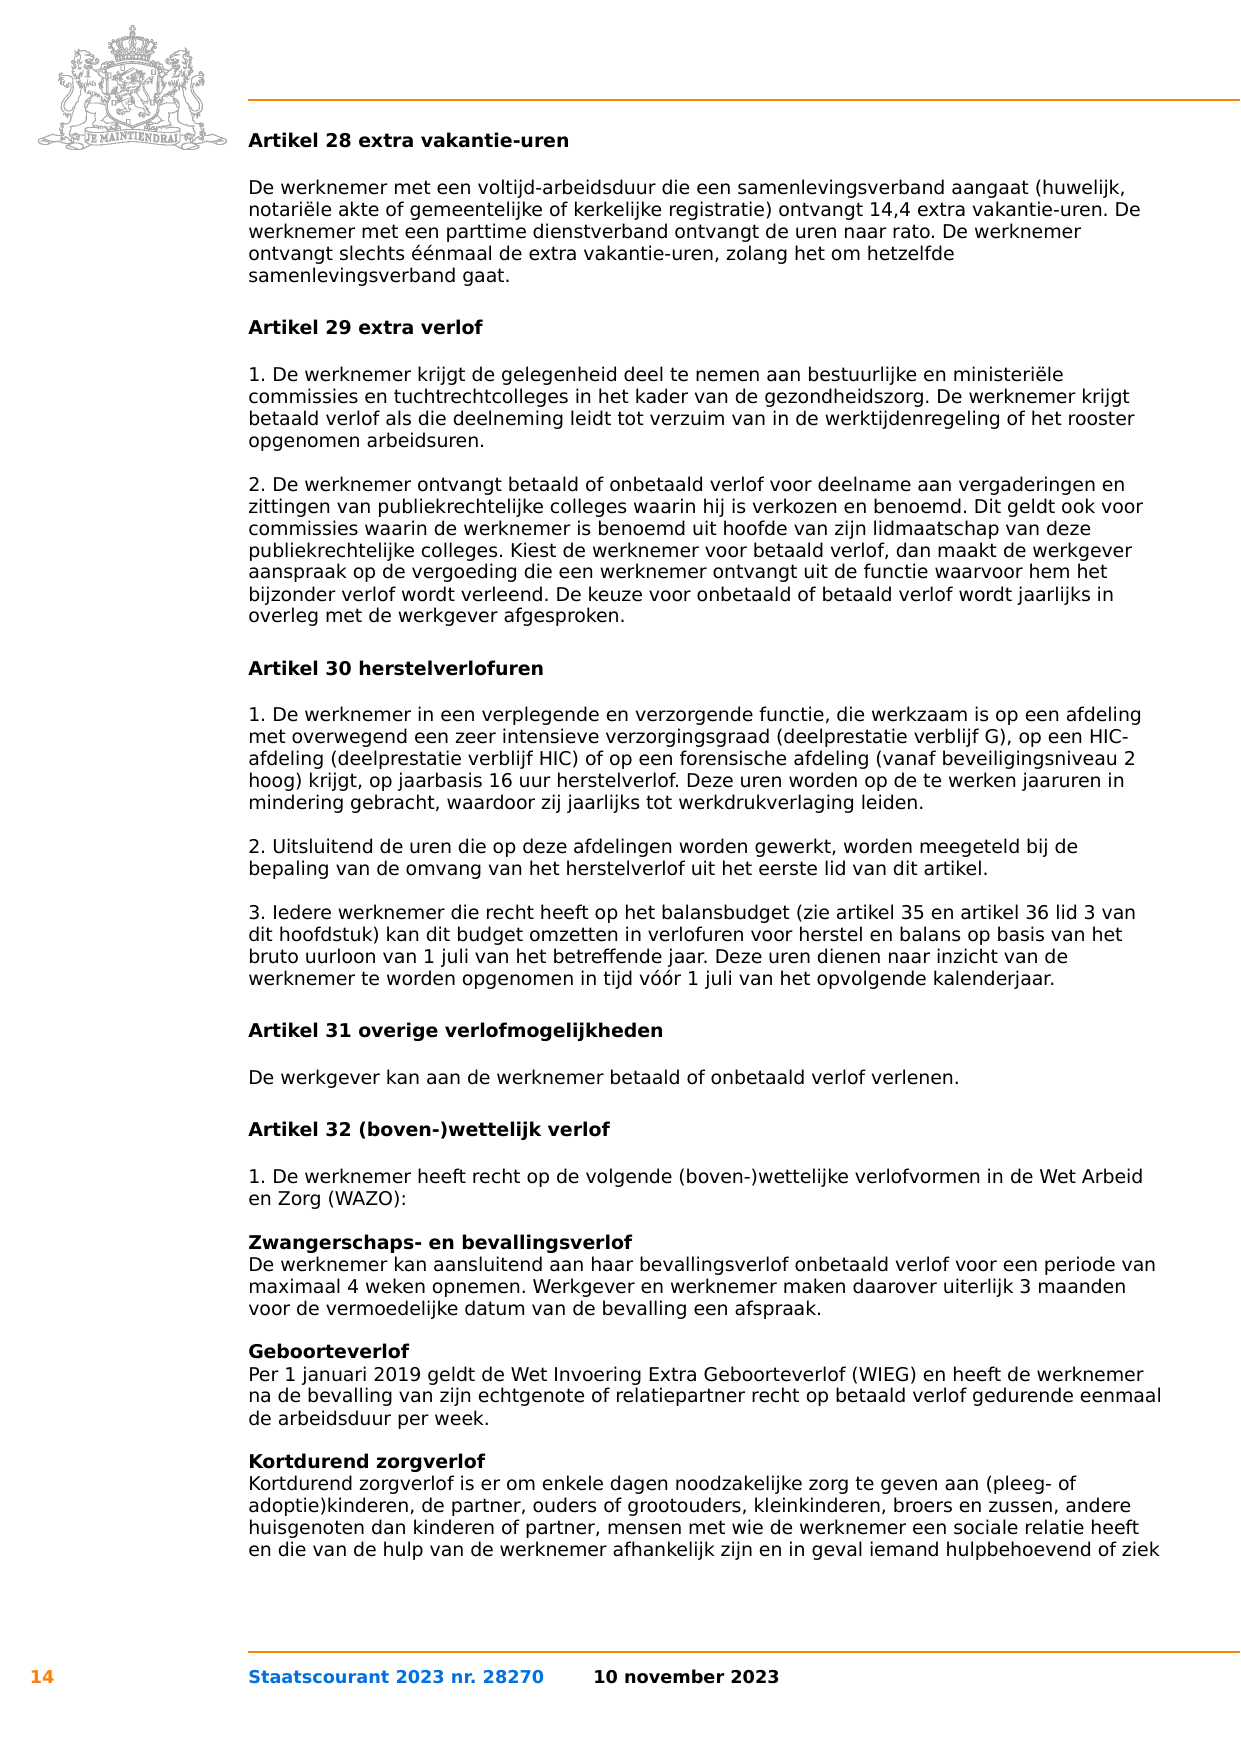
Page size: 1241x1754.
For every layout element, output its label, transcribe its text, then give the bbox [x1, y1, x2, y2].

subtitle Geboorteverlof [248, 1341, 1163, 1363]
subtitle Artikel 30 herstelverlofuren [248, 657, 1163, 679]
subtitle Artikel 29 extra verlof [248, 317, 1163, 339]
picture [38, 25, 227, 150]
text De werkgever kan aan de werknemer betaald of onbetaald verlof verlenen. [248, 1067, 1163, 1089]
subtitle Zwangerschaps- en bevallingsverlof [248, 1232, 1163, 1254]
text Per 1 januari 2019 geldt de Wet Invoering Extra Geboorteverlof (WIEG) en heeft de werknemer na de bevalling van zijn echtgenote of relatiepartner recht op betaald verlof gedurende eenmaal de arbeidsduur per week. [248, 1363, 1163, 1429]
text 3. Iedere werknemer die recht heeft op het balansbudget (zie artikel 35 en artikel 36 lid 3 van dit hoofdstuk) kan dit budget omzetten in verlofuren voor herstel en balans op basis van het bruto uurloon van 1 juli van het betreffende jaar. Deze uren dienen naar inzicht van de werknemer te worden opgenomen in tijd vóór 1 juli van het opvolgende kalenderjaar. [248, 902, 1163, 990]
text 1. De werknemer heeft recht op de volgende (boven-)wettelijke verlofvormen in de Wet Arbeid en Zorg (WAZO): [248, 1166, 1163, 1210]
subtitle Artikel 31 overige verlofmogelijkheden [248, 1020, 1163, 1042]
text 2. Uitsluitend de uren die op deze afdelingen worden gewerkt, worden meegeteld bij de bepaling van de omvang van het herstelverlof uit het eerste lid van dit artikel. [248, 836, 1163, 880]
subtitle Artikel 28 extra vakantie-uren [248, 130, 1163, 152]
text De werknemer kan aansluitend aan haar bevallingsverlof onbetaald verlof voor een periode van maximaal 4 weken opnemen. Werkgever en werknemer maken daarover uiterlijk 3 maanden voor de vermoedelijke datum van de bevalling een afspraak. [248, 1254, 1163, 1319]
subtitle Kortdurend zorgverlof [248, 1451, 1163, 1473]
text De werknemer met een voltijd-arbeidsduur die een samenlevingsverband aangaat (huwelijk, notariële akte of gemeentelijke of kerkelijke registratie) ontvangt 14,4 extra vakantie-uren. De werknemer met een parttime dienstverband ontvangt de uren naar rato. De werknemer ontvangt slechts éénmaal de extra vakantie-uren, zolang het om hetzelfde samenlevingsverband gaat. [248, 177, 1163, 287]
subtitle Artikel 32 (boven-)wettelijk verlof [248, 1119, 1163, 1141]
text 1. De werknemer krijgt de gelegenheid deel te nemen aan bestuurlijke en ministeriële commissies en tuchtrechtcolleges in het kader van de gezondheidszorg. De werknemer krijgt betaald verlof als die deelneming leidt tot verzuim van in de werktijdenregeling of het rooster opgenomen arbeidsuren. [248, 364, 1163, 452]
text Kortdurend zorgverlof is er om enkele dagen noodzakelijke zorg te geven aan (pleeg- of adoptie)kinderen, de partner, ouders of grootouders, kleinkinderen, broers en zussen, andere huisgenoten dan kinderen of partner, mensen met wie de werknemer een sociale relatie heeft en die van de hulp van de werknemer afhankelijk zijn en in geval iemand hulpbehoevend of ziek [248, 1473, 1163, 1561]
text 1. De werknemer in een verplegende en verzorgende functie, die werkzaam is op een afdeling met overwegend een zeer intensieve verzorgingsgraad (deelprestatie verblijf G), op een HIC-afdeling (deelprestatie verblijf HIC) of op een forensische afdeling (vanaf beveiligingsniveau 2 hoog) krijgt, op jaarbasis 16 uur herstelverlof. Deze uren worden op de te werken jaaruren in mindering gebracht, waardoor zij jaarlijks tot werkdrukverlaging leiden. [248, 704, 1163, 814]
text 2. De werknemer ontvangt betaald of onbetaald verlof voor deelname aan vergaderingen en zittingen van publiekrechtelijke colleges waarin hij is verkozen en benoemd. Dit geldt ook voor commissies waarin de werknemer is benoemd uit hoofde van zijn lidmaatschap van deze publiekrechtelijke colleges. Kiest de werknemer voor betaald verlof, dan maakt de werkgever aanspraak op de vergoeding die een werknemer ontvangt uit de functie waarvoor hem het bijzonder verlof wordt verleend. De keuze voor onbetaald of betaald verlof wordt jaarlijks in overleg met de werkgever afgesproken. [248, 473, 1163, 627]
